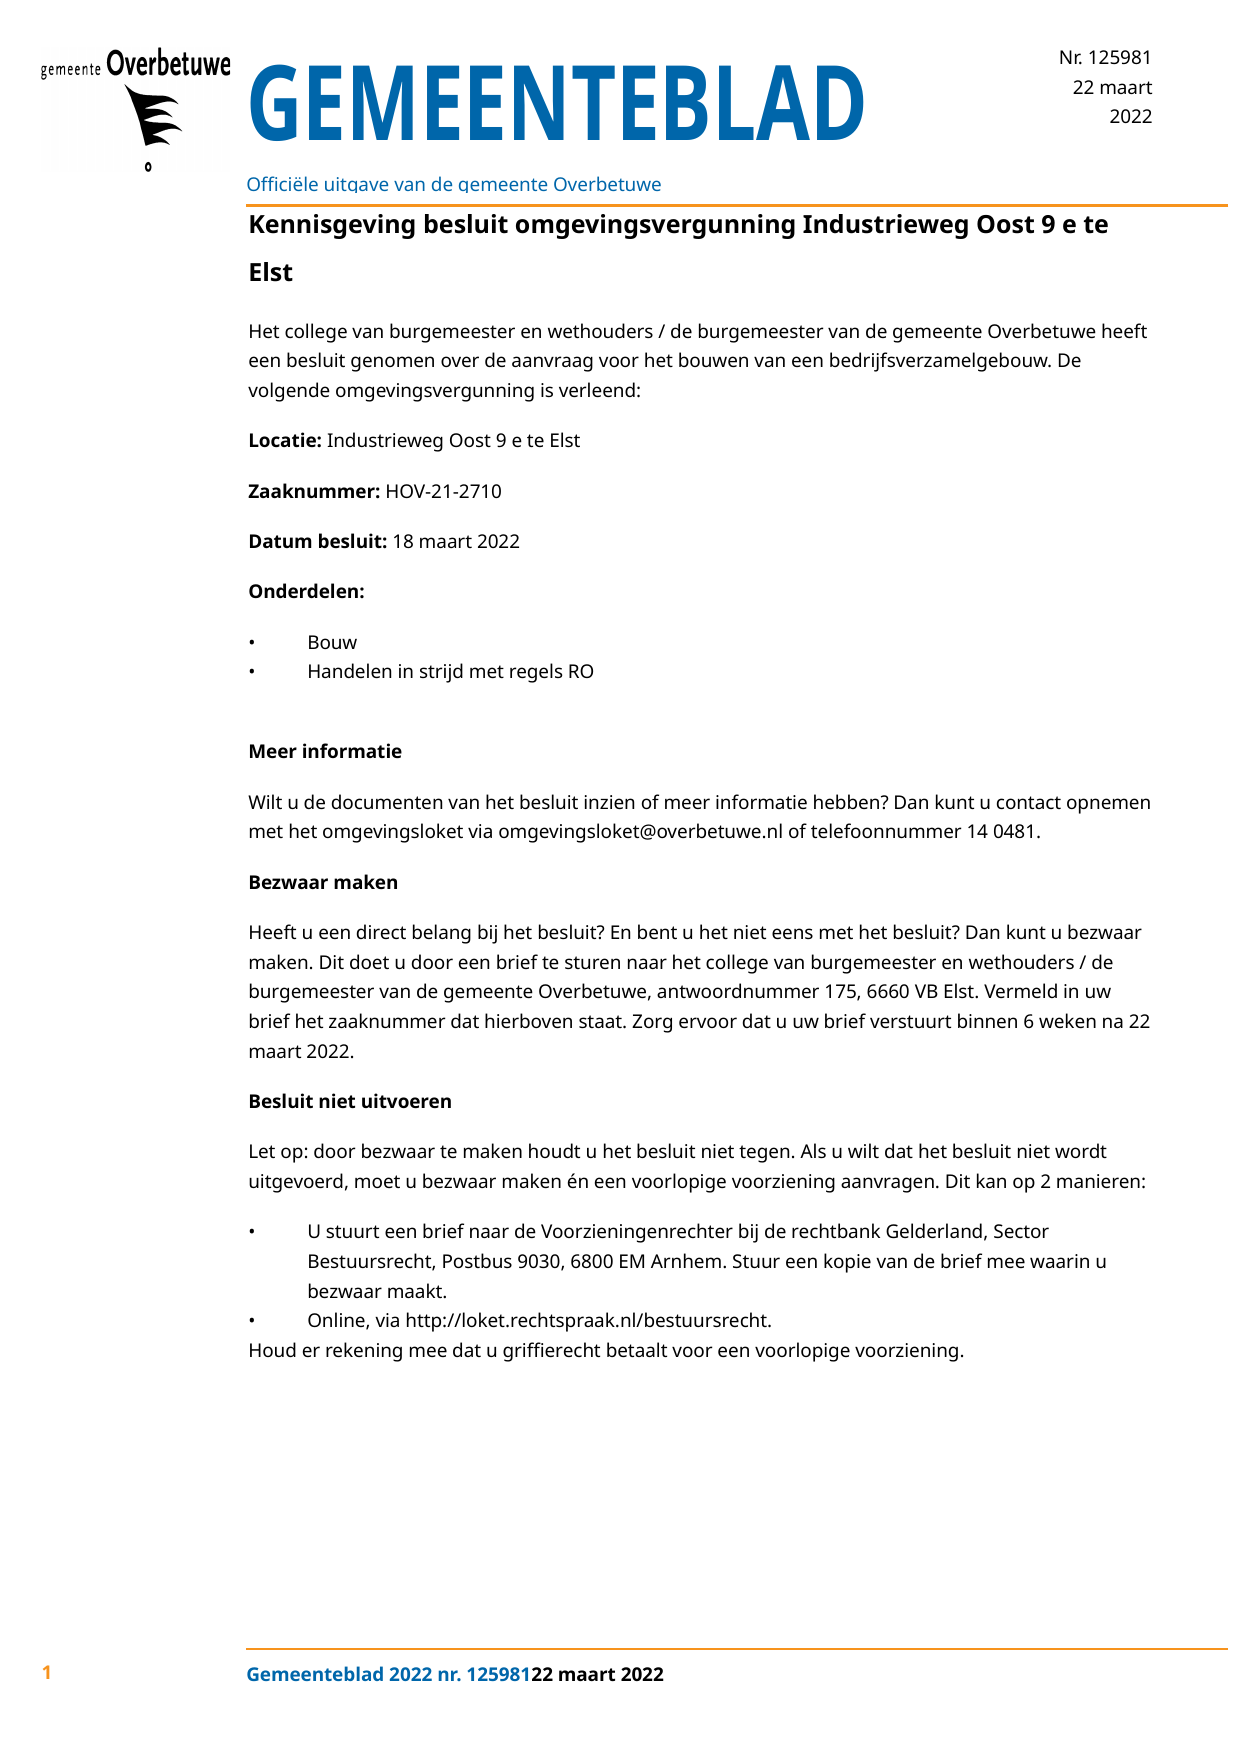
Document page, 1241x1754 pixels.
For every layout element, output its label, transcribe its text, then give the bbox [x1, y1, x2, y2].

text Besluit niet uitvoeren [248, 1088, 1152, 1114]
list Online, via http://loket.rechtspraak.nl/bestuursrecht. [248, 1307, 1152, 1333]
text Kennisgeving besluit omgevingsvergunning Industrieweg Oost 9 e te Elst [248, 207, 1152, 288]
text Meer informatie [248, 739, 1152, 764]
list U stuurt een brief naar de Voorzieningenrechter bij de rechtbank Gelderland, Sector Bestuursrecht, Postbus 9030, 6800 EM Arnhem. Stuur een kopie van de brief mee waarin u bezwaar maakt. [248, 1219, 1152, 1304]
text Het college van burgemeester en wethouders / de burgemeester van de gemeente Overbetuwe heeft een besluit genomen over de aanvraag voor het bouwen van een bedrijfsverzamelgebouw. De volgende omgevingsvergunning is verleend: [248, 318, 1152, 403]
text Zaaknummer: HOV-21-2710 [248, 478, 1152, 504]
picture [41, 47, 231, 172]
list Handelen in strijd met regels RO [248, 659, 1152, 684]
text Houd er rekening mee dat u griffierecht betaalt voor een voorlopige voorziening. [248, 1337, 1152, 1363]
text Onderdelen: [248, 579, 1152, 604]
text Locatie: Industrieweg Oost 9 e te Elst [248, 427, 1152, 453]
text Wilt u de documenten van het besluit inzien of meer informatie hebben? Dan kunt u contact opnemen met het omgevingsloket via omgevingsloket@overbetuwe.nl of telefoonnummer 14 0481. [248, 789, 1152, 844]
list Bouw [248, 629, 1152, 655]
text Bezwaar maken [248, 869, 1152, 895]
text Datum besluit: 18 maart 2022 [248, 528, 1152, 554]
text Heeft u een direct belang bij het besluit? En bent u het niet eens met het besluit? Dan kunt u bezwaar maken. Dit doet u door een brief te sturen naar het college van burgemeester en wethouders / de burgemeester van de gemeente Overbetuwe, antwoordnummer 175, 6660 VB Elst. Vermeld in uw brief het zaaknummer dat hierboven staat. Zorg ervoor dat u uw brief verstuurt binnen 6 weken na 22 maart 2022. [248, 919, 1152, 1064]
text Let op: door bezwaar te maken houdt u het besluit niet tegen. Als u wilt dat het besluit niet wordt uitgevoerd, moet u bezwaar maken én een voorlopige voorziening aanvragen. Dit kan op 2 manieren: [248, 1139, 1152, 1194]
